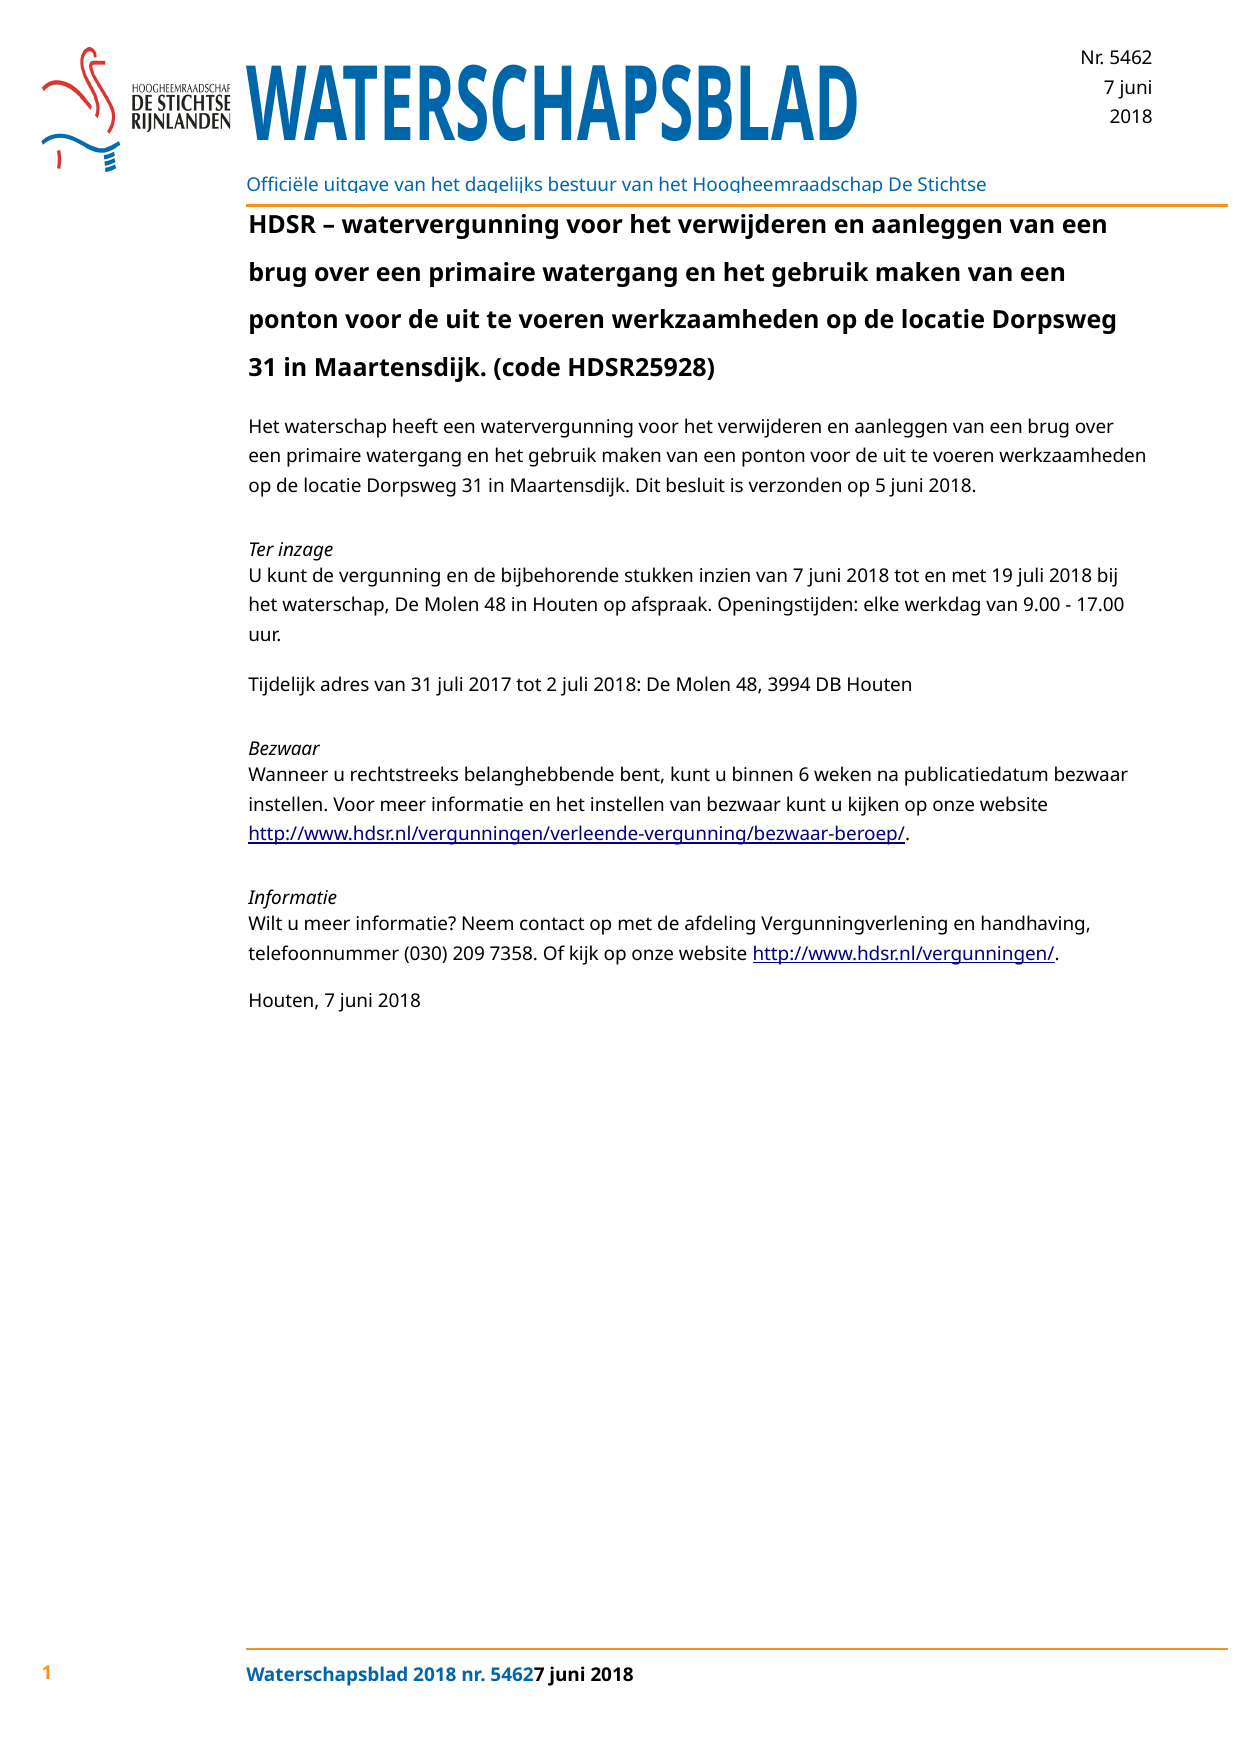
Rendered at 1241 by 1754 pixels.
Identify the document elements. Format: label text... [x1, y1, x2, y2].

text Houten, 7 juni 2018 [248, 987, 1152, 1013]
text Tijdelijk adres van 31 juli 2017 tot 2 juli 2018: De Molen 48, 3994 DB Houten [248, 672, 1152, 697]
text Informatie [248, 884, 1152, 910]
text Wilt u meer informatie? Neem contact op met de afdeling Vergunningverlening en handhaving, telefoonnummer (030) 209 7358. Of kijk op onze website http://www.hdsr.nl/vergunningen/. [248, 910, 1152, 965]
text Ter inzage [248, 536, 1152, 562]
text Het waterschap heeft een watervergunning voor het verwijderen en aanleggen van een brug over een primaire watergang en het gebruik maken van een ponton voor de uit te voeren werkzaamheden op de locatie Dorpsweg 31 in Maartensdijk. Dit besluit is verzonden op 5 juni 2018. [248, 413, 1152, 498]
text Wanneer u rechtstreeks belanghebbende bent, kunt u binnen 6 weken na publicatiedatum bezwaar instellen. Voor meer informatie en het instellen van bezwaar kunt u kijken op onze website http://www.hdsr.nl/vergunningen/verleende-vergunning/bezwaar-beroep/. [248, 761, 1152, 846]
text U kunt de vergunning en de bijbehorende stukken inzien van 7 juni 2018 tot en met 19 juli 2018 bij het waterschap, De Molen 48 in Houten op afspraak. Openingstijden: elke werkdag van 9.00 - 17.00 uur. [248, 562, 1152, 647]
picture [41, 47, 231, 172]
text Bezwaar [248, 736, 1152, 761]
text HDSR – watervergunning voor het verwijderen en aanleggen van een brug over een primaire watergang en het gebruik maken van een ponton voor de uit te voeren werkzaamheden op de locatie Dorpsweg 31 in Maartensdijk. (code HDSR25928) [248, 207, 1152, 384]
